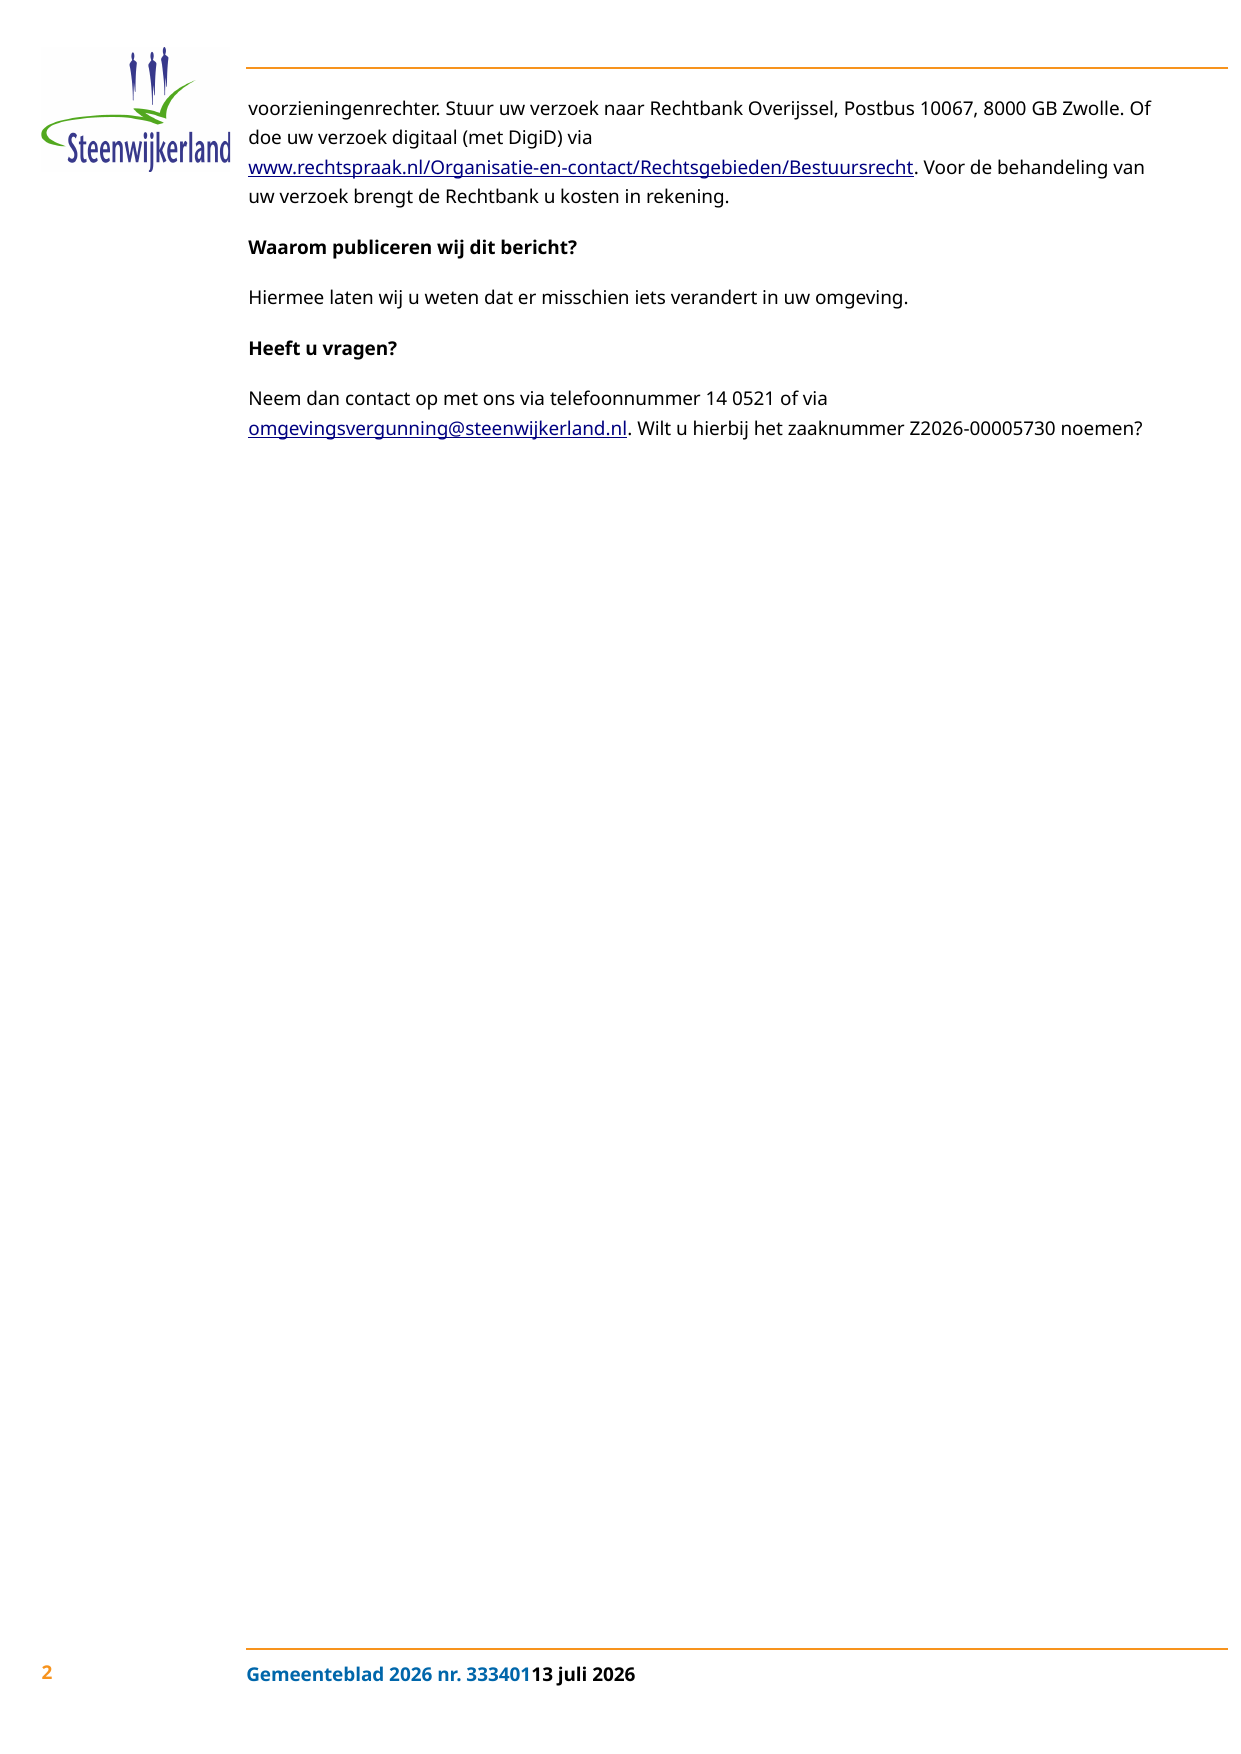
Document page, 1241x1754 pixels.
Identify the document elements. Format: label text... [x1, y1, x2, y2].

text Neem dan contact op met ons via telefoonnummer 14 0521 of via omgevingsvergunning@steenwijkerland.nl. Wilt u hierbij het zaaknummer Z2026-00005730 noemen? [248, 385, 1152, 441]
text Hiermee laten wij u weten dat er misschien iets verandert in uw omgeving. [248, 284, 1152, 310]
text Waarom publiceren wij dit bericht? [248, 234, 1152, 260]
text voorzieningenrechter. Stuur uw verzoek naar Rechtbank Overijssel, Postbus 10067, 8000 GB Zwolle. Of doe uw verzoek digitaal (met DigiD) via www.rechtspraak.nl/Organisatie-en-contact/Rechtsgebieden/Bestuursrecht. Voor de behandeling van uw verzoek brengt de Rechtbank u kosten in rekening. [248, 95, 1152, 209]
picture [41, 47, 231, 172]
text Heeft u vragen? [248, 335, 1152, 361]
